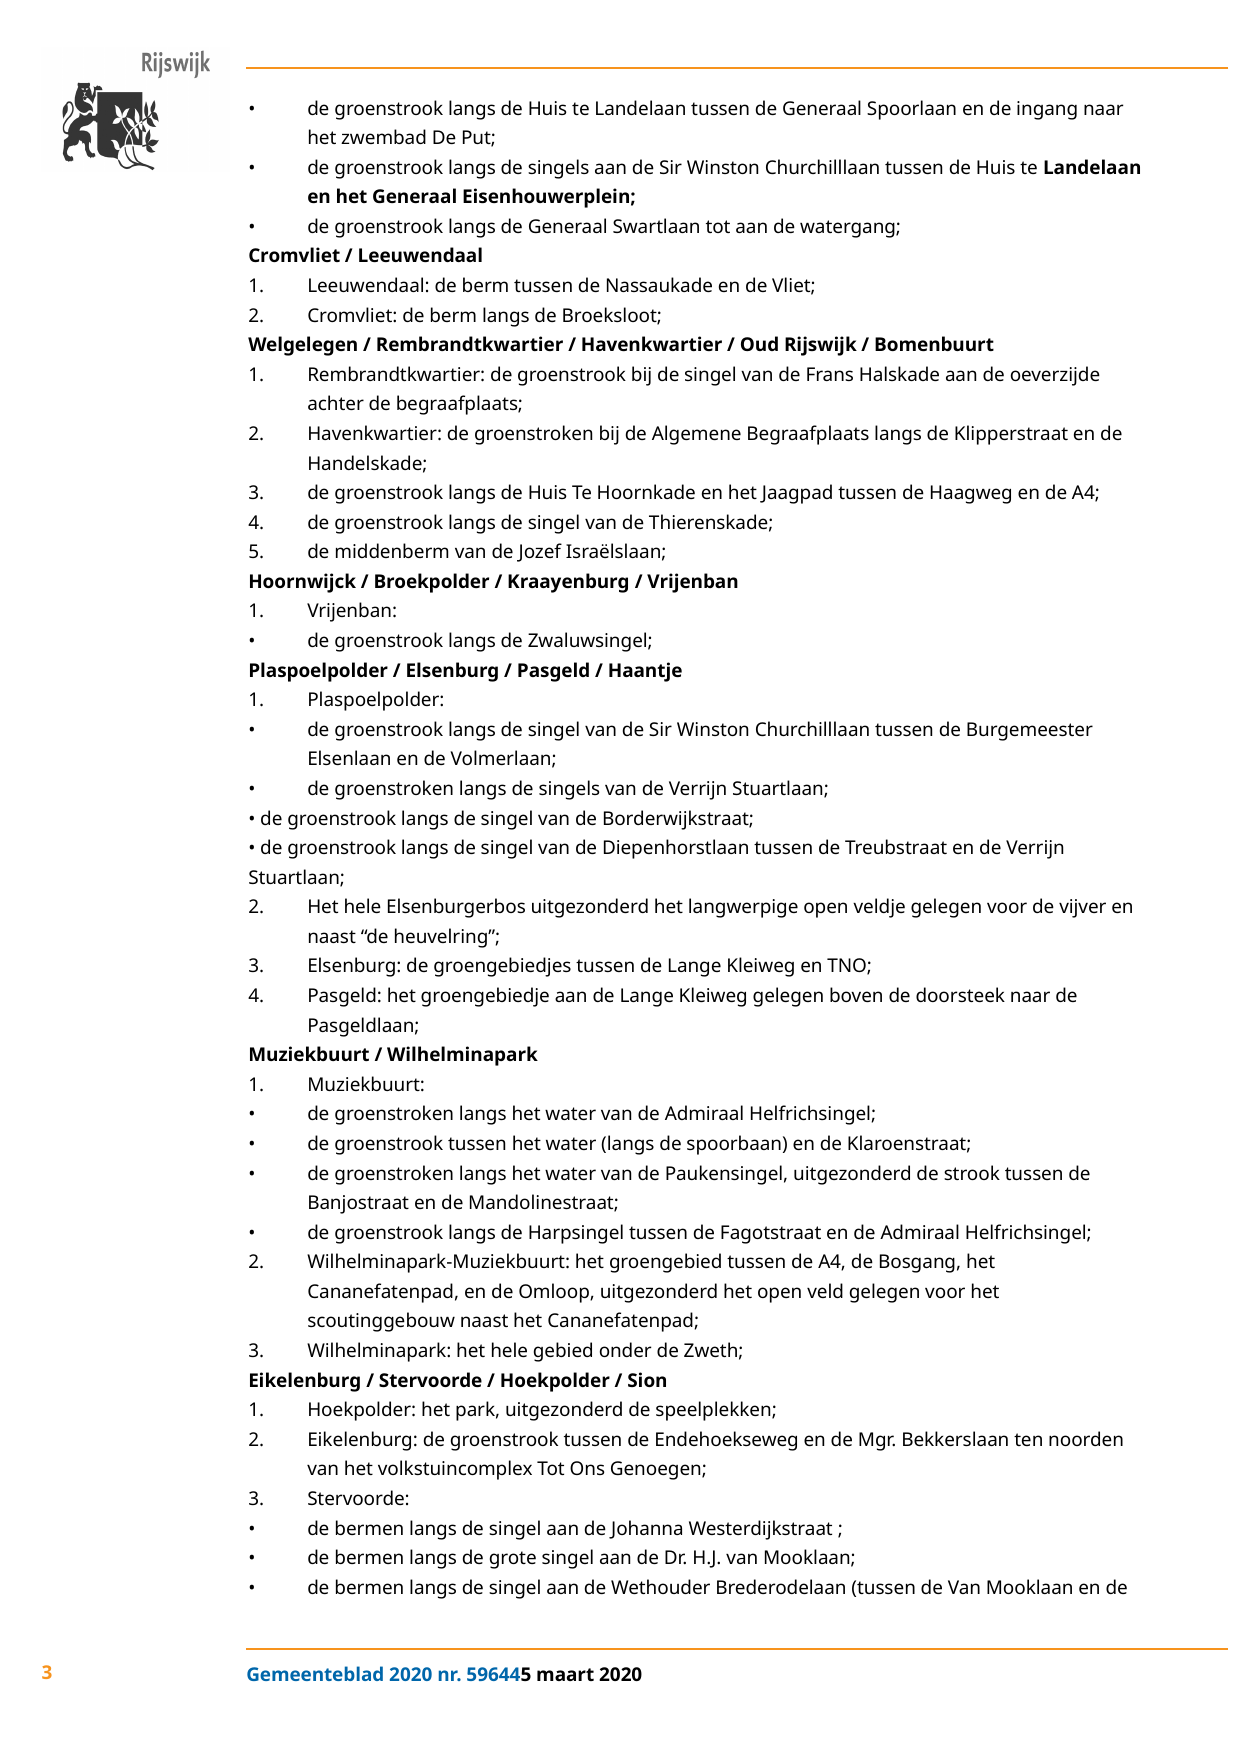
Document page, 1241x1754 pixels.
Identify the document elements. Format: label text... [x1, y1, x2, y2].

list de groenstrook langs de Huis te Landelaan tussen de Generaal Spoorlaan en de ingang naar het zwembad De Put; [248, 95, 1152, 150]
text • de groenstrook langs de singel van de Diepenhorstlaan tussen de Treubstraat en de Verrijn Stuartlaan; [248, 834, 1152, 890]
list Pasgeld: het groengebiedje aan de Lange Kleiweg gelegen boven de doorsteek naar de Pasgeldlaan; [248, 982, 1152, 1038]
list de bermen langs de singel aan de Wethouder Brederodelaan (tussen de Van Mooklaan en de [248, 1574, 1152, 1600]
list de groenstroken langs de singels van de Verrijn Stuartlaan; [248, 775, 1152, 801]
list Hoekpolder: het park, uitgezonderd de speelplekken; [248, 1396, 1152, 1422]
list Leeuwendaal: de berm tussen de Nassaukade en de Vliet; [248, 272, 1152, 298]
list Het hele Elsenburgerbos uitgezonderd het langwerpige open veldje gelegen voor de vijver en naast “de heuvelring”; [248, 893, 1152, 949]
list Wilhelminapark-Muziekbuurt: het groengebied tussen de A4, de Bosgang, het Cananefatenpad, en de Omloop, uitgezonderd het open veld gelegen voor het scoutinggebouw naast het Cananefatenpad; [248, 1248, 1152, 1333]
list de groenstrook langs de Harpsingel tussen de Fagotstraat en de Admiraal Helfrichsingel; [248, 1219, 1152, 1245]
list Muziekbuurt: [248, 1071, 1152, 1097]
list de groenstrook langs de Generaal Swartlaan tot aan de watergang; [248, 213, 1152, 239]
text Welgelegen / Rembrandtkwartier / Havenkwartier / Oud Rijswijk / Bomenbuurt [248, 331, 1152, 357]
list Rembrandtkwartier: de groenstrook bij de singel van de Frans Halskade aan de oeverzijde achter de begraafplaats; [248, 361, 1152, 416]
list de middenberm van de Jozef Israëlslaan; [248, 538, 1152, 564]
list de groenstrook tussen het water (langs de spoorbaan) en de Klaroenstraat; [248, 1130, 1152, 1156]
list Cromvliet: de berm langs de Broeksloot; [248, 302, 1152, 328]
list Havenkwartier: de groenstroken bij de Algemene Begraafplaats langs de Klipperstraat en de Handelskade; [248, 420, 1152, 476]
list Plaspoelpolder: [248, 686, 1152, 712]
list de groenstroken langs het water van de Paukensingel, uitgezonderd de strook tussen de Banjostraat en de Mandolinestraat; [248, 1160, 1152, 1215]
text Eikelenburg / Stervoorde / Hoekpolder / Sion [248, 1367, 1152, 1393]
list de groenstrook langs de singels aan de Sir Winston Churchilllaan tussen de Huis te Landelaan en het Generaal Eisenhouwerplein; [248, 154, 1152, 209]
text • de groenstrook langs de singel van de Borderwijkstraat; [248, 805, 1152, 831]
list de groenstroken langs het water van de Admiraal Helfrichsingel; [248, 1101, 1152, 1126]
list de bermen langs de grote singel aan de Dr. H.J. van Mooklaan; [248, 1544, 1152, 1570]
text Hoornwijck / Broekpolder / Kraayenburg / Vrijenban [248, 568, 1152, 594]
text Muziekbuurt / Wilhelminapark [248, 1041, 1152, 1067]
list de bermen langs de singel aan de Johanna Westerdijkstraat ; [248, 1515, 1152, 1541]
list de groenstrook langs de Zwaluwsingel; [248, 627, 1152, 653]
list Eikelenburg: de groenstrook tussen de Endehoekseweg en de Mgr. Bekkerslaan ten noorden van het volkstuincomplex Tot Ons Genoegen; [248, 1426, 1152, 1481]
list de groenstrook langs de Huis Te Hoornkade en het Jaagpad tussen de Haagweg en de A4; [248, 479, 1152, 505]
list Stervoorde: [248, 1485, 1152, 1511]
list de groenstrook langs de singel van de Sir Winston Churchilllaan tussen de Burgemeester Elsenlaan en de Volmerlaan; [248, 716, 1152, 771]
picture [41, 47, 231, 172]
text Plaspoelpolder / Elsenburg / Pasgeld / Haantje [248, 657, 1152, 683]
list Elsenburg: de groengebiedjes tussen de Lange Kleiweg en TNO; [248, 953, 1152, 978]
list Vrijenban: [248, 598, 1152, 623]
list de groenstrook langs de singel van de Thierenskade; [248, 509, 1152, 535]
list Wilhelminapark: het hele gebied onder de Zweth; [248, 1337, 1152, 1363]
text Cromvliet / Leeuwendaal [248, 243, 1152, 268]
